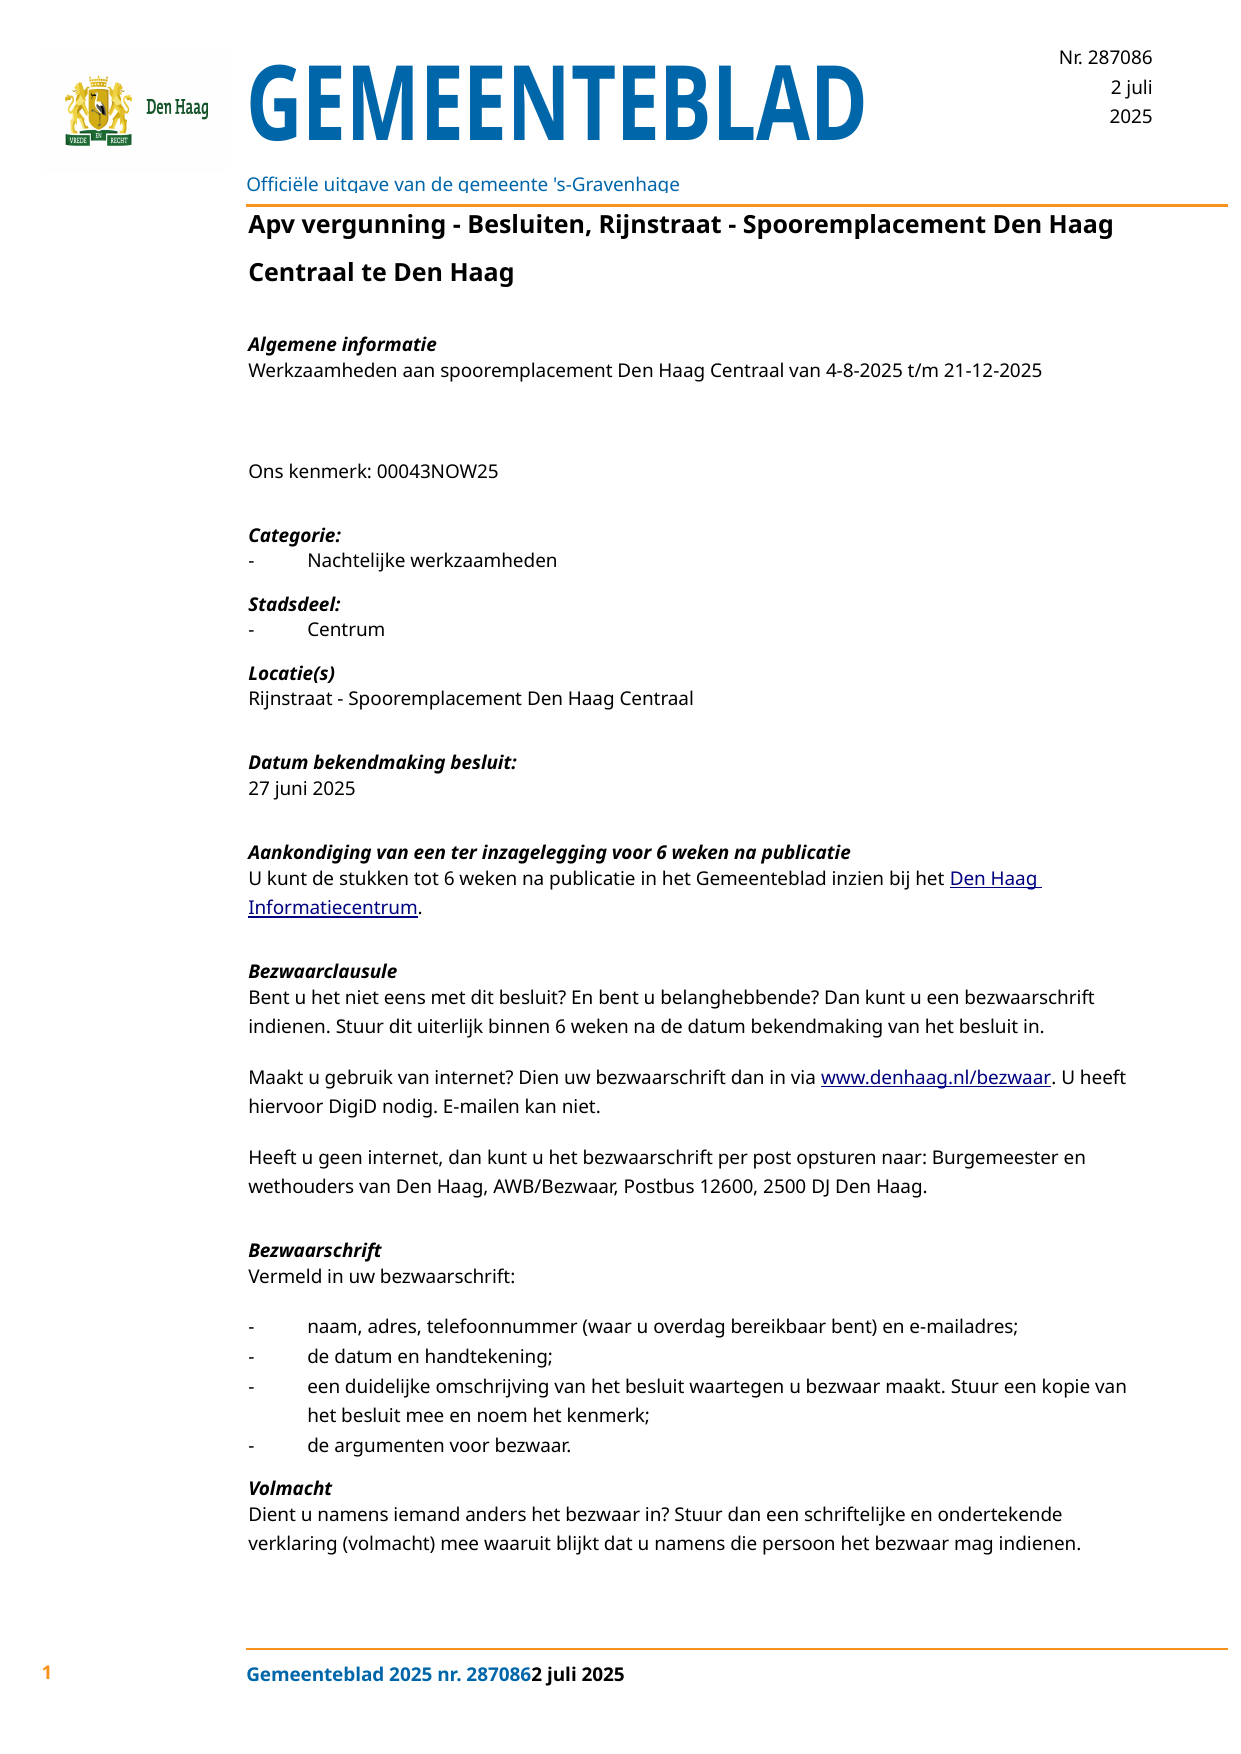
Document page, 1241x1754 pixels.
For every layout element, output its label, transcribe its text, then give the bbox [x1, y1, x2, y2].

text Ons kenmerk: 00043NOW25 [248, 458, 1152, 484]
text Aankondiging van een ter inzagelegging voor 6 weken na publicatie [248, 839, 1152, 865]
text Vermeld in uw bezwaarschrift: [248, 1263, 1152, 1289]
list de argumenten voor bezwaar. [248, 1432, 1152, 1458]
text Bezwaarschrift [248, 1238, 1152, 1263]
text Werkzaamheden aan spooremplacement Den Haag Centraal van 4-8-2025 t/m 21-12-2025 [248, 357, 1152, 383]
text Rijnstraat - Spooremplacement Den Haag Centraal [248, 685, 1152, 711]
list een duidelijke omschrijving van het besluit waartegen u bezwaar maakt. Stuur een kopie van het besluit mee en noem het kenmerk; [248, 1373, 1152, 1428]
list naam, adres, telefoonnummer (waar u overdag bereikbaar bent) en e-mailadres; [248, 1314, 1152, 1339]
text Algemene informatie [248, 331, 1152, 357]
text Datum bekendmaking besluit: [248, 749, 1152, 775]
text Categorie: [248, 522, 1152, 548]
text Heeft u geen internet, dan kunt u het bezwaarschrift per post opsturen naar: Burgemeester en wethouders van Den Haag, AWB/Bezwaar, Postbus 12600, 2500 DJ Den Haag. [248, 1144, 1152, 1199]
text Locatie(s) [248, 660, 1152, 685]
picture [41, 47, 231, 172]
text Dient u namens iemand anders het bezwaar in? Stuur dan een schriftelijke en ondertekende verklaring (volmacht) mee waaruit blijkt dat u namens die persoon het bezwaar mag indienen. [248, 1501, 1152, 1556]
list Nachtelijke werkzaamheden [248, 548, 1152, 573]
text Bezwaarclausule [248, 958, 1152, 984]
list Centrum [248, 617, 1152, 642]
list de datum en handtekening; [248, 1343, 1152, 1369]
text U kunt de stukken tot 6 weken na publicatie in het Gemeenteblad inzien bij het Den Haag Informatiecentrum. [248, 865, 1152, 920]
text 27 juni 2025 [248, 775, 1152, 801]
text Apv vergunning - Besluiten, Rijnstraat - Spooremplacement Den Haag Centraal te Den Haag [248, 207, 1152, 288]
text Maakt u gebruik van internet? Dien uw bezwaarschrift dan in via www.denhaag.nl/bezwaar. U heeft hiervoor DigiD nodig. E-mailen kan niet. [248, 1064, 1152, 1119]
text Stadsdeel: [248, 591, 1152, 617]
text Volmacht [248, 1475, 1152, 1501]
text Bent u het niet eens met dit besluit? En bent u belanghebbende? Dan kunt u een bezwaarschrift indienen. Stuur dit uiterlijk binnen 6 weken na de datum bekendmaking van het besluit in. [248, 984, 1152, 1039]
